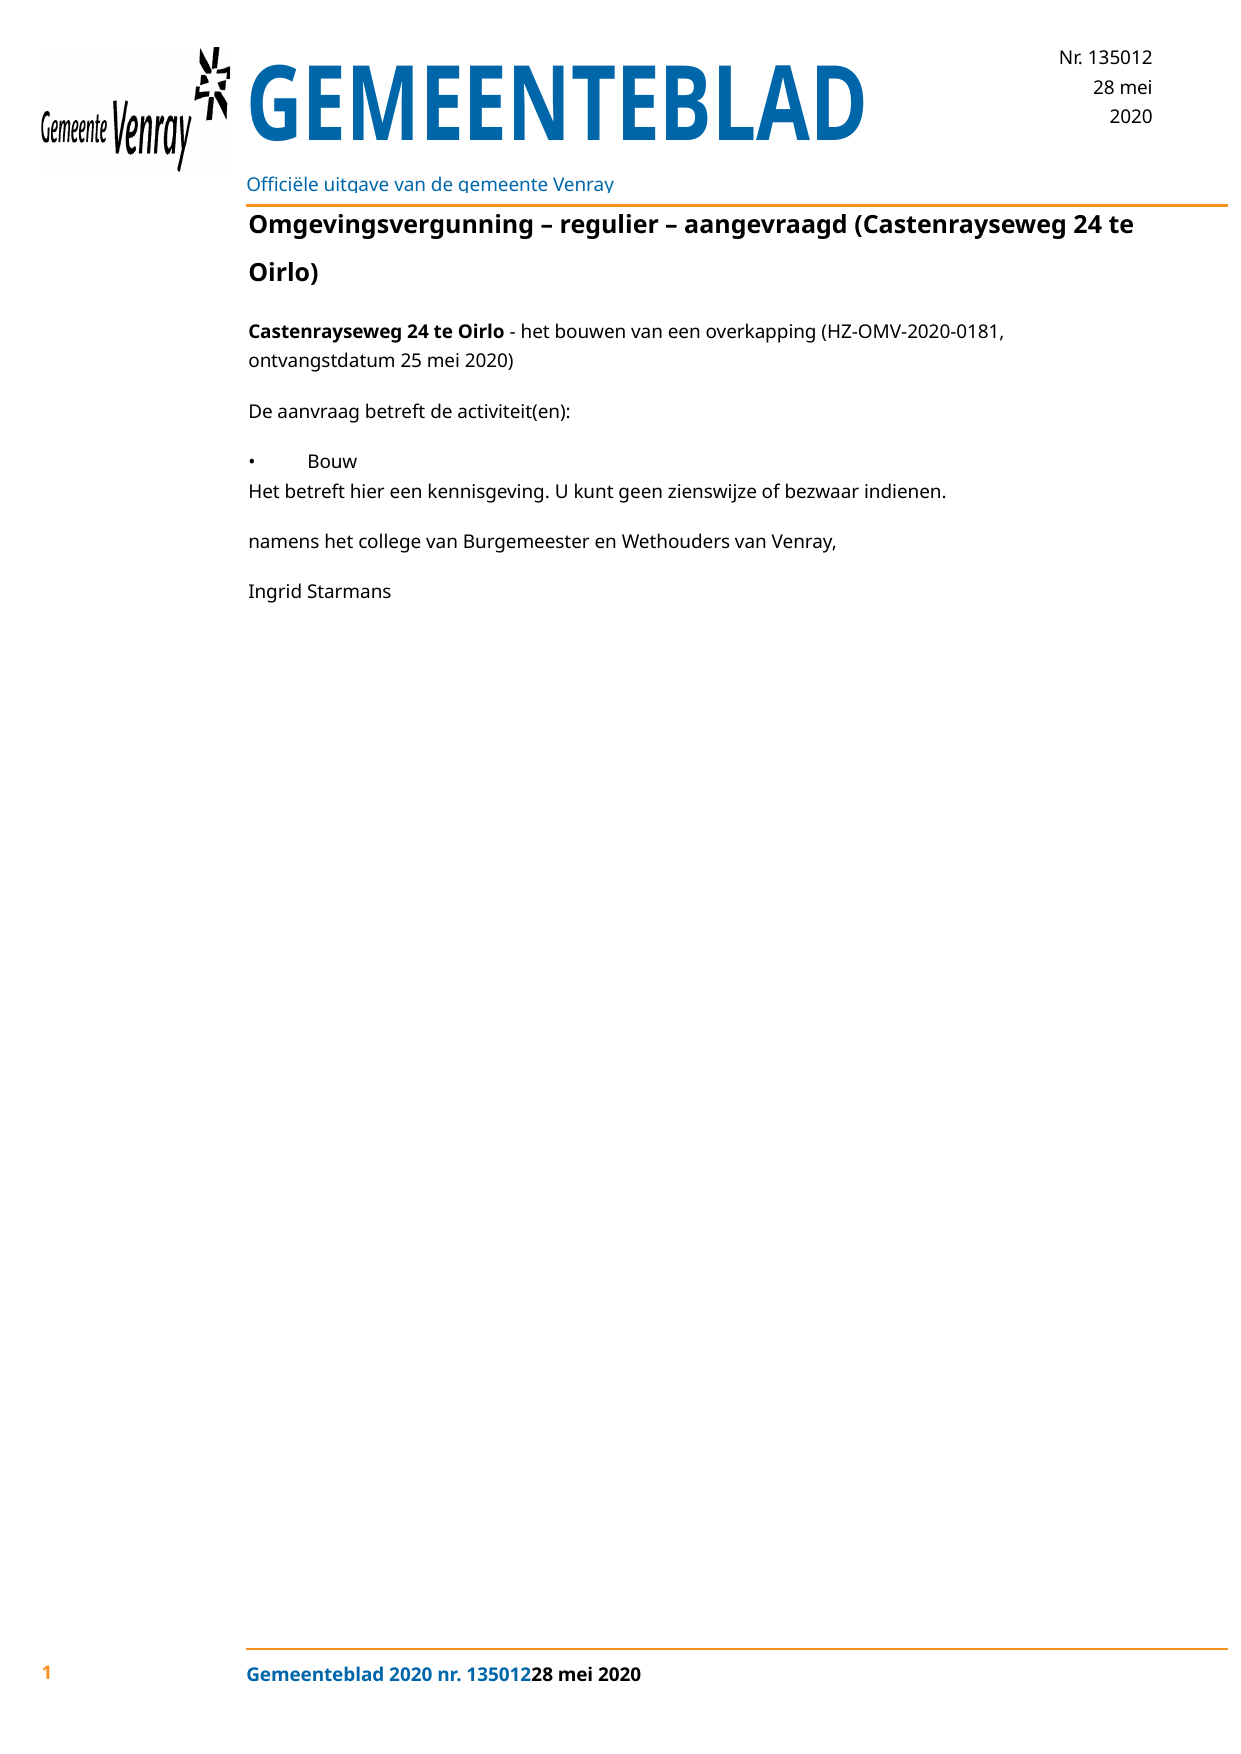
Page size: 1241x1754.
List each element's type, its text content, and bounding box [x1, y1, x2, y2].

text Het betreft hier een kennisgeving. U kunt geen zienswijze of bezwaar indienen. [248, 478, 1152, 504]
text namens het college van Burgemeester en Wethouders van Venray, [248, 528, 1152, 554]
text Castenrayseweg 24 te Oirlo - het bouwen van een overkapping (HZ-OMV-2020-0181, ontvangstdatum 25 mei 2020) [248, 318, 1152, 373]
list Bouw [248, 448, 1152, 474]
text De aanvraag betreft de activiteit(en): [248, 398, 1152, 424]
text Ingrid Starmans [248, 579, 1152, 604]
picture [41, 47, 231, 172]
text Omgevingsvergunning – regulier – aangevraagd (Castenrayseweg 24 te Oirlo) [248, 207, 1152, 288]
